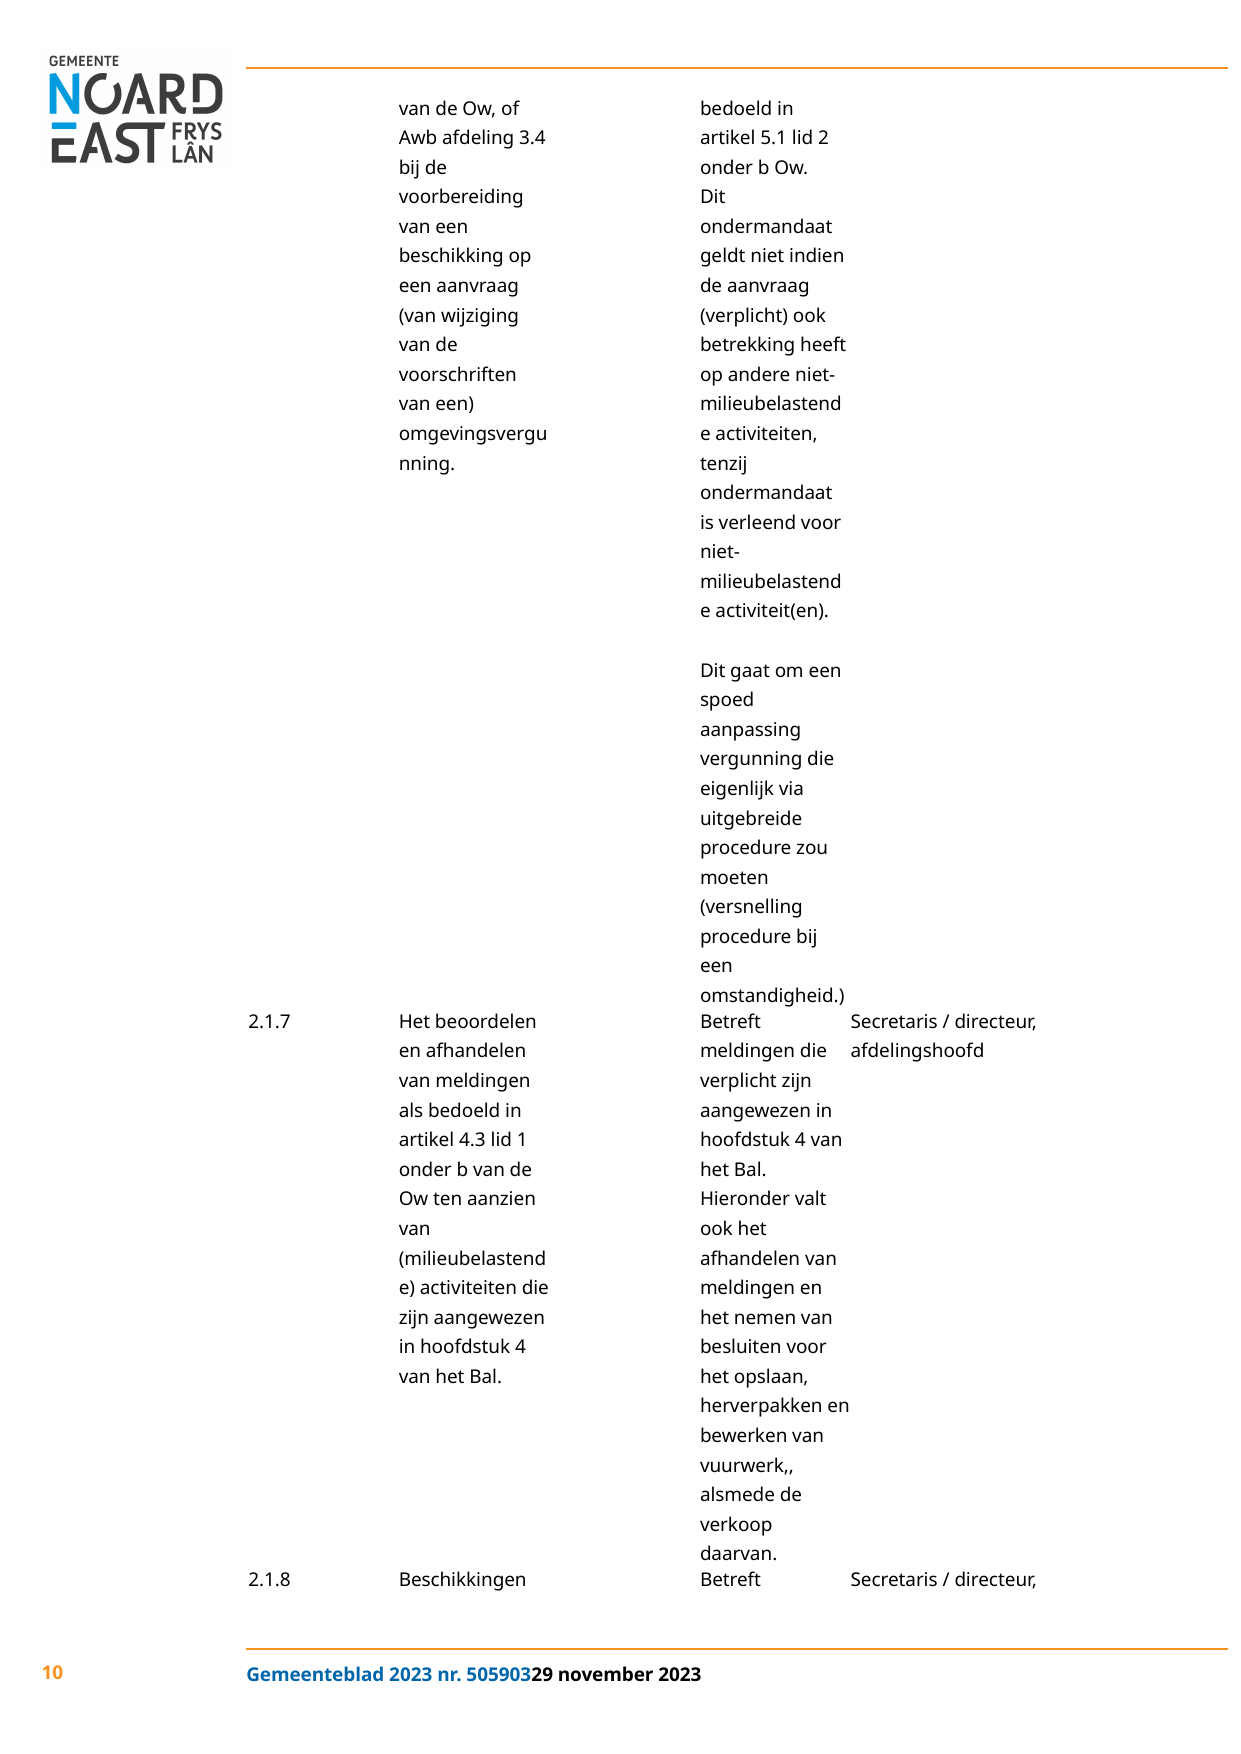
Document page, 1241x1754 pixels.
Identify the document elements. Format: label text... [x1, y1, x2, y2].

table_cell Secretaris / directeur, afdelingshoofd [850, 1008, 1152, 1566]
table_cell 2.1.7 [248, 1008, 398, 1566]
table_cell Secretaris / directeur, [850, 1566, 1152, 1592]
picture [41, 47, 231, 172]
table_cell [549, 95, 700, 1008]
table_cell Het beoordelen en afhandelen van meldingen als bedoeld in artikel 4.3 lid 1 onder b van de Ow ten aanzien van (milieubelastende) activiteiten die zijn aangewezen in hoofdstuk 4 van het Bal. [399, 1008, 549, 1566]
table_cell 2.1.8 [248, 1566, 398, 1592]
table_cell Betreft meldingen die verplicht zijn aangewezen in hoofdstuk 4 van het Bal. Hieronder valt ook het afhandelen van meldingen en het nemen van besluiten voor het opslaan, herverpakken en bewerken van vuurwerk,, alsmede de verkoop daarvan. [700, 1008, 850, 1566]
table_cell [549, 1566, 700, 1592]
table_cell [248, 95, 398, 1008]
table_cell Betreft [700, 1566, 850, 1592]
table_cell [549, 1008, 700, 1566]
table_cell [850, 95, 1152, 1008]
table_cell van de Ow, of Awb afdeling 3.4 bij de voorbereiding van een beschikking op een aanvraag (van wijziging van de voorschriften van een) omgevingsvergunning. [399, 95, 549, 1008]
table_cell Beschikkingen [399, 1566, 549, 1592]
table_cell bedoeld in artikel 5.1 lid 2 onder b Ow. Dit ondermandaat geldt niet indien de aanvraag (verplicht) ook betrekking heeft op andere niet-milieubelastende activiteiten, tenzij ondermandaat is verleend voor niet-milieubelastende activiteit(en). Dit gaat om een spoed aanpassing vergunning die eigenlijk via uitgebreide procedure zou moeten (versnelling procedure bij een omstandigheid.) [700, 95, 850, 1008]
